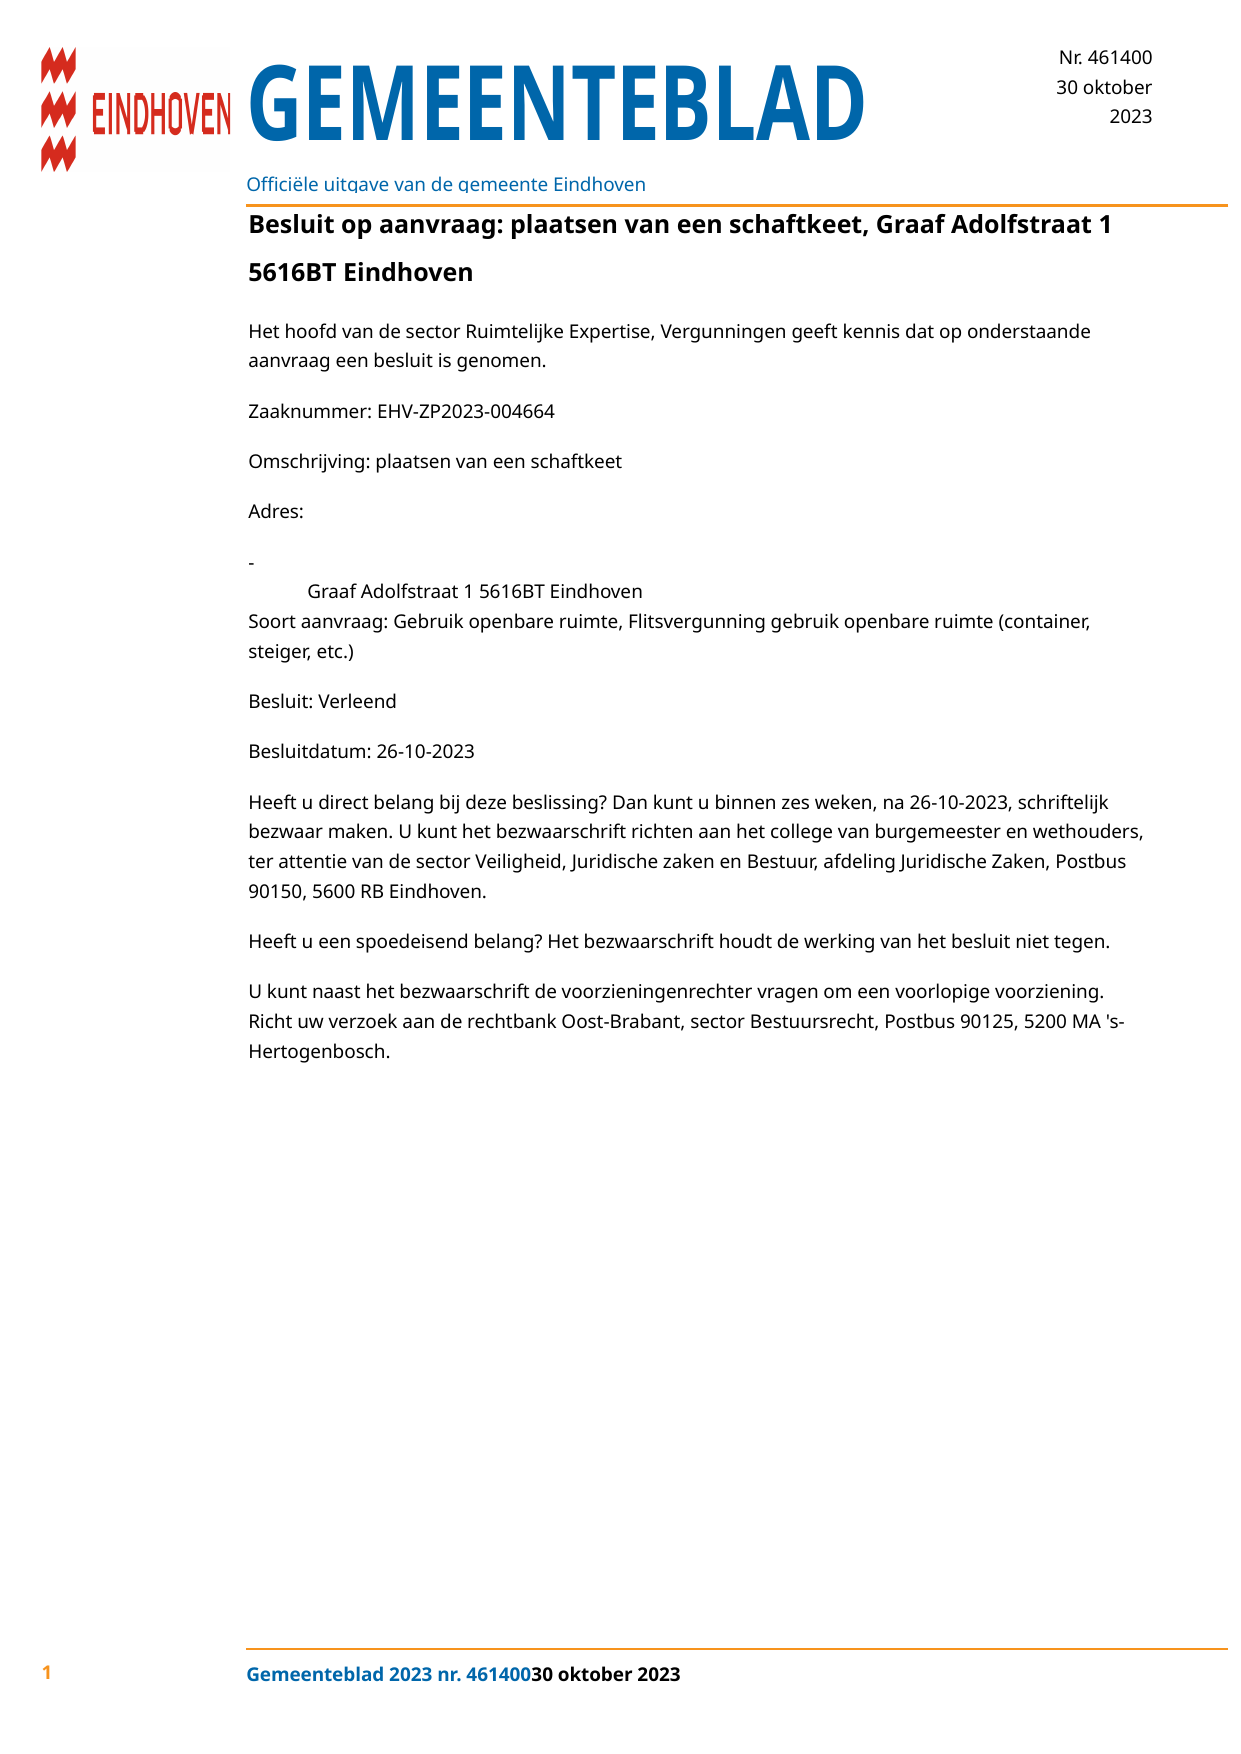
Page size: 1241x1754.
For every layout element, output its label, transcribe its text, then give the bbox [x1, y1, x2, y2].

text Omschrijving: plaatsen van een schaftkeet [248, 448, 1152, 474]
text Heeft u direct belang bij deze beslissing? Dan kunt u binnen zes weken, na 26-10-2023, schriftelijk bezwaar maken. U kunt het bezwaarschrift richten aan het college van burgemeester en wethouders, ter attentie van de sector Veiligheid, Juridische zaken en Bestuur, afdeling Juridische Zaken, Postbus 90150, 5600 RB Eindhoven. [248, 789, 1152, 904]
text Besluit op aanvraag: plaatsen van een schaftkeet, Graaf Adolfstraat 1 5616BT Eindhoven [248, 207, 1152, 288]
text Besluit: Verleend [248, 688, 1152, 714]
text Het hoofd van de sector Ruimtelijke Expertise, Vergunningen geeft kennis dat op onderstaande aanvraag een besluit is genomen. [248, 318, 1152, 373]
text U kunt naast het bezwaarschrift de voorzieningenrechter vragen om een voorlopige voorziening. Richt uw verzoek aan de rechtbank Oost-Brabant, sector Bestuursrecht, Postbus 90125, 5200 MA 's-Hertogenbosch. [248, 979, 1152, 1064]
text Zaaknummer: EHV-ZP2023-004664 [248, 398, 1152, 424]
text Soort aanvraag: Gebruik openbare ruimte, Flitsvergunning gebruik openbare ruimte (container, steiger, etc.) [248, 608, 1152, 664]
picture [41, 47, 231, 172]
text Adres: [248, 499, 1152, 524]
text Heeft u een spoedeisend belang? Het bezwaarschrift houdt de werking van het besluit niet tegen. [248, 928, 1152, 954]
text Besluitdatum: 26-10-2023 [248, 739, 1152, 764]
list Graaf Adolfstraat 1 5616BT Eindhoven [248, 579, 1152, 604]
